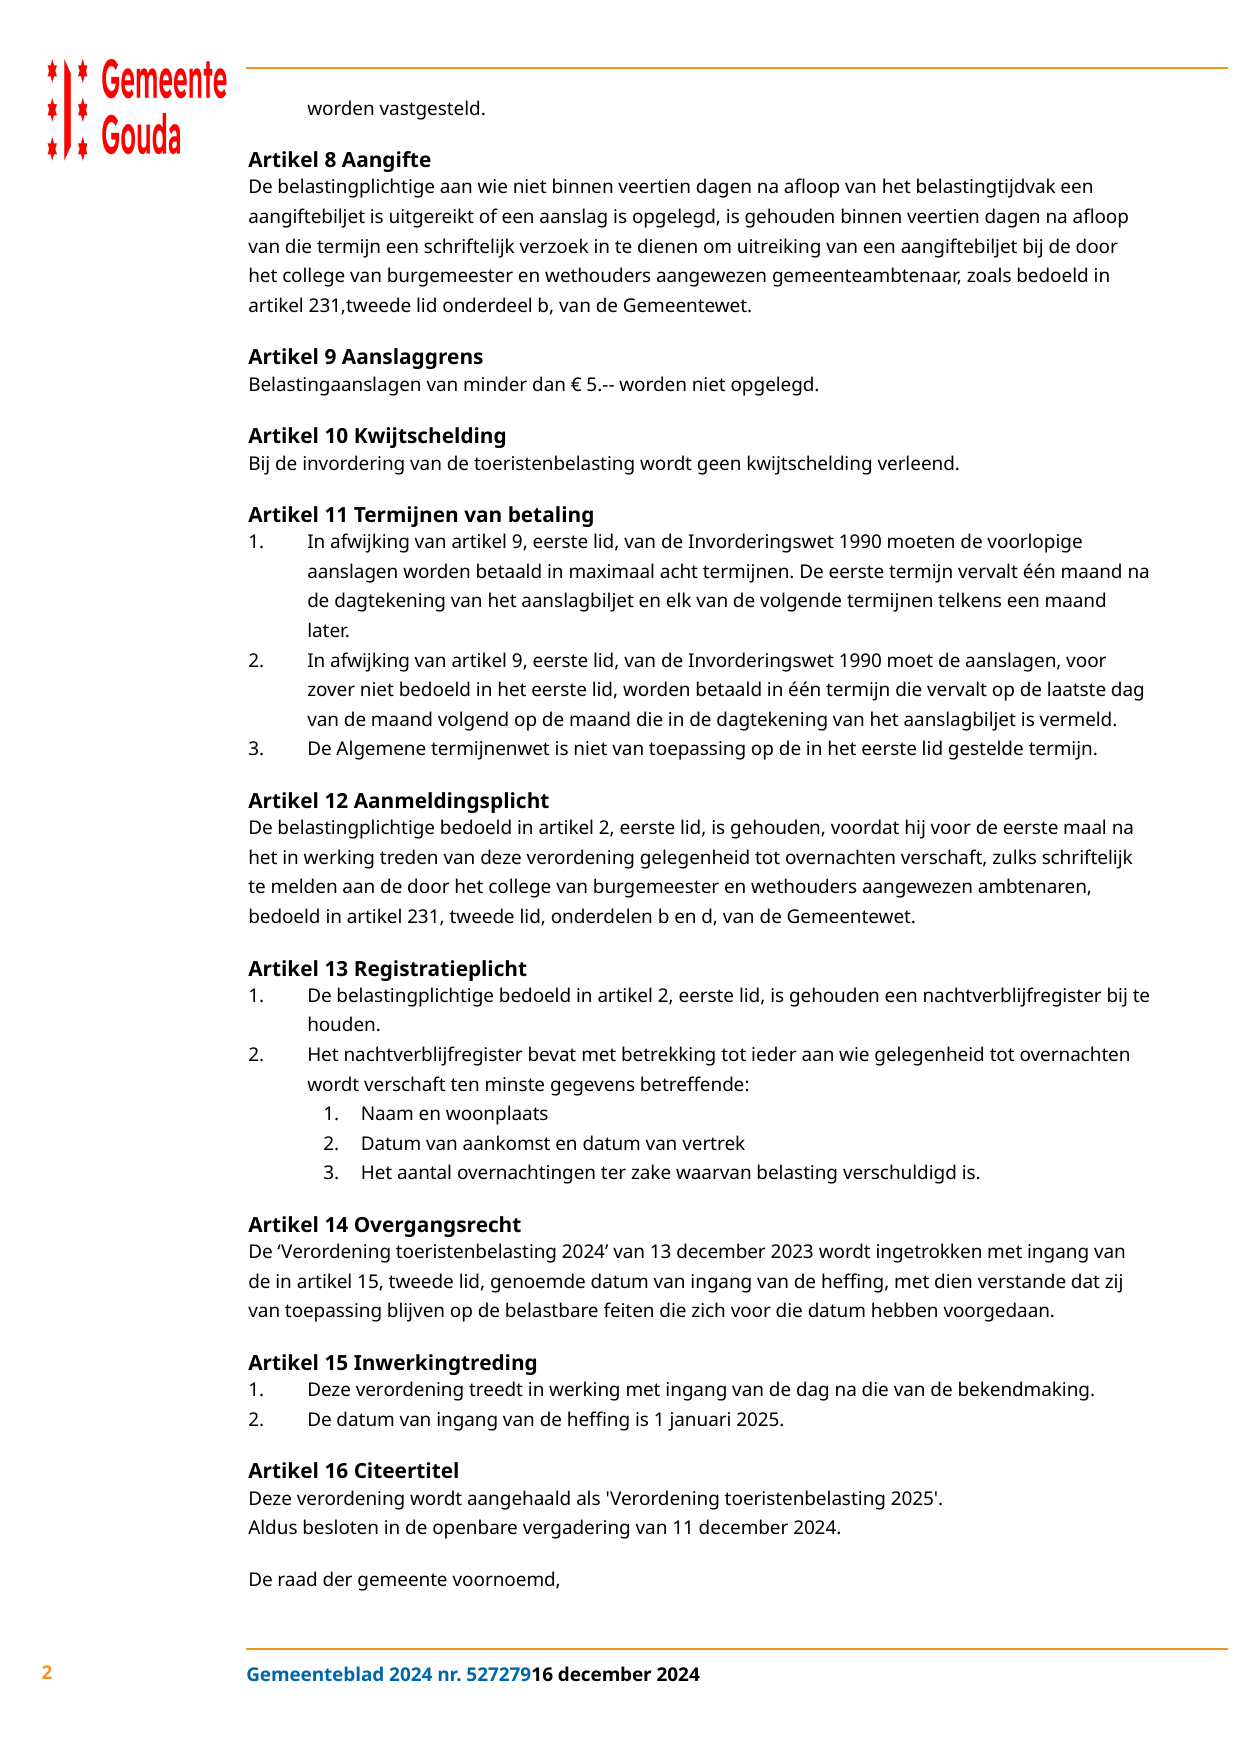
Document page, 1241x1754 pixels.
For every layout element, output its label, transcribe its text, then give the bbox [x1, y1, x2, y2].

text Artikel 11 Termijnen van betaling [248, 500, 1152, 528]
text De belastingplichtige bedoeld in artikel 2, eerste lid, is gehouden, voordat hij voor de eerste maal na het in werking treden van deze verordening gelegenheid tot overnachten verschaft, zulks schriftelijk te melden aan de door het college van burgemeester en wethouders aangewezen ambtenaren, bedoeld in artikel 231, tweede lid, onderdelen b en d, van de Gemeentewet. [248, 814, 1152, 929]
list Naam en woonplaats [323, 1100, 1152, 1126]
text De ‘Verordening toeristenbelasting 2024’ van 13 december 2023 wordt ingetrokken met ingang van de in artikel 15, tweede lid, genoemde datum van ingang van de heffing, met dien verstande dat zij van toepassing blijven op de belastbare feiten die zich voor die datum hebben voorgedaan. [248, 1238, 1152, 1323]
text Artikel 14 Overgangsrecht [248, 1210, 1152, 1238]
text Belastingaanslagen van minder dan € 5.-- worden niet opgelegd. [248, 371, 1152, 397]
text Artikel 12 Aanmeldingsplicht [248, 786, 1152, 814]
list In afwijking van artikel 9, eerste lid, van de Invorderingswet 1990 moet de aanslagen, voor zover niet bedoeld in het eerste lid, worden betaald in één termijn die vervalt op de laatste dag van de maand volgend op de maand die in de dagtekening van het aanslagbiljet is vermeld. [248, 647, 1152, 732]
text Aldus besloten in de openbare vergadering van 11 december 2024. [248, 1514, 1152, 1540]
text Artikel 8 Aangifte [248, 145, 1152, 174]
text De belastingplichtige aan wie niet binnen veertien dagen na afloop van het belastingtijdvak een aangiftebiljet is uitgereikt of een aanslag is opgelegd, is gehouden binnen veertien dagen na afloop van die termijn een schriftelijk verzoek in te dienen om uitreiking van een aangiftebiljet bij de door het college van burgemeester en wethouders aangewezen gemeenteambtenaar, zoals bedoeld in artikel 231,tweede lid onderdeel b, van de Gemeentewet. [248, 174, 1152, 318]
text Artikel 13 Registratieplicht [248, 954, 1152, 982]
picture [41, 47, 231, 172]
text Deze verordening wordt aangehaald als 'Verordening toeristenbelasting 2025'. [248, 1485, 1152, 1511]
list In afwijking van artikel 9, eerste lid, van de Invorderingswet 1990 moeten de voorlopige aanslagen worden betaald in maximaal acht termijnen. De eerste termijn vervalt één maand na de dagtekening van het aanslagbiljet en elk van de volgende termijnen telkens een maand later. [248, 528, 1152, 643]
text Artikel 9 Aanslaggrens [248, 342, 1152, 371]
list De Algemene termijnenwet is niet van toepassing op de in het eerste lid gestelde termijn. [248, 736, 1152, 761]
text Artikel 16 Citeertitel [248, 1456, 1152, 1485]
list Deze verordening treedt in werking met ingang van de dag na die van de bekendmaking. [248, 1376, 1152, 1402]
list worden vastgesteld. [248, 95, 1152, 121]
text Artikel 10 Kwijtschelding [248, 421, 1152, 450]
text Artikel 15 Inwerkingtreding [248, 1348, 1152, 1376]
text Bij de invordering van de toeristenbelasting wordt geen kwijtschelding verleend. [248, 450, 1152, 475]
list De belastingplichtige bedoeld in artikel 2, eerste lid, is gehouden een nachtverblijfregister bij te houden. [248, 982, 1152, 1037]
list De datum van ingang van de heffing is 1 januari 2025. [248, 1406, 1152, 1432]
text De raad der gemeente voornoemd, [248, 1566, 1152, 1592]
list Het nachtverblijfregister bevat met betrekking tot ieder aan wie gelegenheid tot overnachten wordt verschaft ten minste gegevens betreffende: [248, 1041, 1152, 1097]
list Het aantal overnachtingen ter zake waarvan belasting verschuldigd is. [323, 1159, 1152, 1185]
list Datum van aankomst en datum van vertrek [323, 1130, 1152, 1156]
